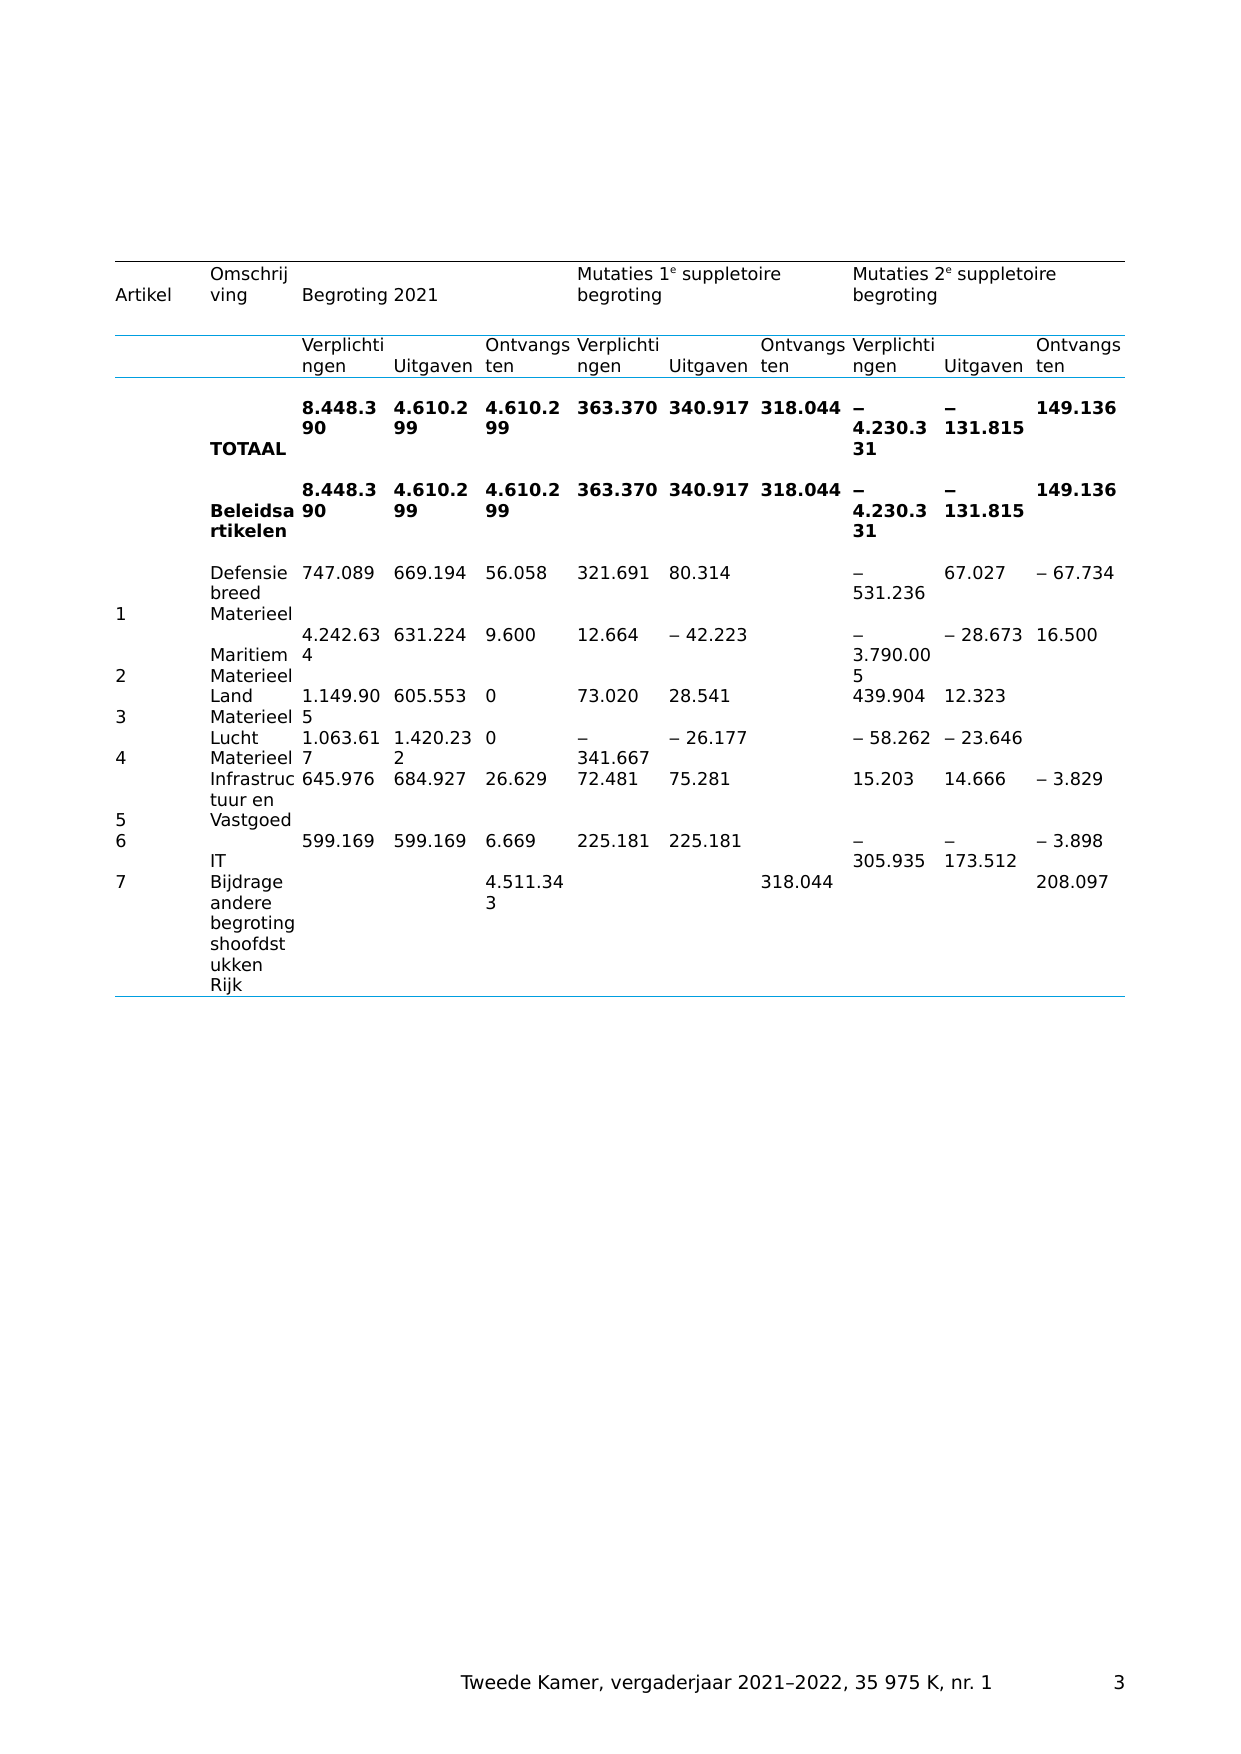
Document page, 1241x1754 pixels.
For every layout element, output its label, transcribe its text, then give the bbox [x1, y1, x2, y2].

table_cell IT [207, 831, 299, 872]
table_cell Land Materieel [207, 686, 299, 728]
table_cell 318.044 [758, 480, 849, 542]
table_cell 7 [115, 872, 207, 996]
table_cell [115, 378, 207, 398]
table_cell Verplichtingen [574, 336, 666, 376]
table_cell ‒ 173.512 [941, 831, 1033, 872]
table_cell [849, 872, 941, 996]
table_cell Infrastructuur en Vastgoed [207, 769, 299, 831]
table_cell Begroting 2021 [299, 262, 574, 308]
table_cell 4.610.299 [482, 398, 574, 459]
table_cell 318.044 [758, 872, 849, 996]
table_cell 12.323 [941, 686, 1033, 728]
table_cell 321.691 [574, 563, 666, 624]
table_cell [574, 378, 666, 398]
table_cell 318.044 [758, 398, 849, 459]
table_cell [115, 460, 207, 480]
table_cell ‒ 305.935 [849, 831, 941, 872]
table_cell 6 [115, 831, 207, 872]
table_cell 363.370 [574, 398, 666, 459]
table_cell 0 [482, 686, 574, 728]
table_cell [849, 542, 941, 563]
table_cell [941, 378, 1033, 398]
table_header Wijziging begrotingsstaat van het Defensiematerieelbegrotingsfonds (K) voor het jaar 2021 (Tweede suppletoire begroting) (bedragen x € 1.000) [115, 213, 1125, 261]
table_cell [574, 308, 666, 335]
table_cell 8.448.390 [299, 398, 390, 459]
table_cell [115, 480, 207, 542]
table_cell [574, 872, 666, 996]
table_cell [849, 460, 941, 480]
table_cell 439.904 [849, 686, 941, 728]
table_cell [207, 308, 299, 335]
table_cell [758, 378, 849, 398]
table_cell ‒ 4.230.331 [849, 480, 941, 542]
table_cell ‒ 131.815 [941, 398, 1033, 459]
table_cell [115, 308, 207, 335]
table_cell [390, 542, 482, 563]
table_cell [574, 542, 666, 563]
table_cell [207, 460, 299, 480]
table_cell Artikel [115, 262, 207, 308]
table_cell [299, 542, 390, 563]
table_cell 225.181 [574, 831, 666, 872]
table_cell Ontvangsten [482, 336, 574, 376]
table_cell 684.927 [390, 769, 482, 831]
table_cell [390, 460, 482, 480]
table_cell [666, 542, 757, 563]
table_cell 3 [115, 686, 207, 728]
table_cell 599.169 [299, 831, 390, 872]
table_cell Uitgaven [390, 336, 482, 376]
table_cell 1.063.617 [299, 728, 390, 769]
table_cell [849, 308, 941, 335]
table_cell [758, 831, 849, 872]
table_cell Mutaties 1e suppletoire begroting [574, 262, 849, 308]
table_cell 12.664 [574, 625, 666, 686]
table_cell [1033, 542, 1125, 563]
table_cell 4 [115, 728, 207, 769]
table_cell 149.136 [1033, 480, 1125, 542]
table_cell [115, 336, 207, 376]
table_cell 56.058 [482, 563, 574, 624]
table_cell ‒ 26.177 [666, 728, 757, 769]
table_cell Uitgaven [941, 336, 1033, 376]
table_cell 5 [115, 769, 207, 831]
table_cell Verplichtingen [849, 336, 941, 376]
table_cell Omschrijving [207, 262, 299, 308]
table_cell [1033, 728, 1125, 769]
table_cell 4.242.634 [299, 625, 390, 686]
table_cell 28.541 [666, 686, 757, 728]
table_cell 1.420.232 [390, 728, 482, 769]
table_cell [941, 460, 1033, 480]
table_cell ‒ 3.790.005 [849, 625, 941, 686]
table_cell ‒ 531.236 [849, 563, 941, 624]
table_cell [849, 378, 941, 398]
table_cell [1033, 686, 1125, 728]
table_cell 599.169 [390, 831, 482, 872]
table_cell 340.917 [666, 398, 757, 459]
table_cell 72.481 [574, 769, 666, 831]
table_cell [758, 686, 849, 728]
table_cell Defensiebreed Materieel [207, 563, 299, 624]
table_cell 80.314 [666, 563, 757, 624]
table_cell [299, 872, 390, 996]
table_cell [482, 542, 574, 563]
table_cell [390, 378, 482, 398]
table_cell 669.194 [390, 563, 482, 624]
table_cell [115, 398, 207, 459]
table_cell 747.089 [299, 563, 390, 624]
table_cell 149.136 [1033, 398, 1125, 459]
table_cell ‒ 131.815 [941, 480, 1033, 542]
table_cell [666, 460, 757, 480]
table_cell 4.610.299 [390, 398, 482, 459]
table_cell 225.181 [666, 831, 757, 872]
table_cell [574, 460, 666, 480]
table_cell [666, 872, 757, 996]
table_cell [941, 542, 1033, 563]
table_cell ‒ 23.646 [941, 728, 1033, 769]
table_cell Ontvangsten [1033, 336, 1125, 376]
table_cell 340.917 [666, 480, 757, 542]
table_cell ‒ 42.223 [666, 625, 757, 686]
table_cell 26.629 [482, 769, 574, 831]
table_cell [758, 728, 849, 769]
table_cell Lucht Materieel [207, 728, 299, 769]
table_cell 605.553 [390, 686, 482, 728]
table_cell [1033, 460, 1125, 480]
table_cell [1033, 378, 1125, 398]
table_cell TOTAAL [207, 398, 299, 459]
table_cell 2 [115, 625, 207, 686]
table_cell [207, 542, 299, 563]
table_cell 67.027 [941, 563, 1033, 624]
table_cell 645.976 [299, 769, 390, 831]
table_cell ‒ 67.734 [1033, 563, 1125, 624]
table_cell [115, 542, 207, 563]
table_cell ‒ 58.262 [849, 728, 941, 769]
table_cell 4.511.343 [482, 872, 574, 996]
table_cell 14.666 [941, 769, 1033, 831]
table_cell ‒ 341.667 [574, 728, 666, 769]
table_cell [758, 308, 849, 335]
table_cell [758, 542, 849, 563]
table_cell Maritiem Materieel [207, 625, 299, 686]
table_cell 8.448.390 [299, 480, 390, 542]
table_cell [1033, 308, 1125, 335]
table_cell 73.020 [574, 686, 666, 728]
table_cell [207, 378, 299, 398]
table_cell [299, 378, 390, 398]
table_cell [666, 308, 757, 335]
table_cell [758, 460, 849, 480]
table_cell Mutaties 2e suppletoire begroting [849, 262, 1125, 308]
table_cell [299, 308, 574, 335]
table_cell [758, 625, 849, 686]
table_cell 363.370 [574, 480, 666, 542]
table_cell [941, 872, 1033, 996]
table_cell 75.281 [666, 769, 757, 831]
table_cell 208.097 [1033, 872, 1125, 996]
table_cell 631.224 [390, 625, 482, 686]
table_cell Uitgaven [666, 336, 757, 376]
table_cell [758, 769, 849, 831]
table_cell [482, 378, 574, 398]
table_cell ‒ 28.673 [941, 625, 1033, 686]
table_cell Ontvangsten [758, 336, 849, 376]
table_cell [758, 563, 849, 624]
table_cell 1 [115, 563, 207, 624]
table_cell [207, 336, 299, 376]
table_cell Beleidsartikelen [207, 480, 299, 542]
table_cell Verplichtingen [299, 336, 390, 376]
table_cell [666, 378, 757, 398]
table_cell 4.610.299 [390, 480, 482, 542]
table_cell 9.600 [482, 625, 574, 686]
table_cell 6.669 [482, 831, 574, 872]
table_cell Bijdrage andere begrotingshoofdstukken Rijk [207, 872, 299, 996]
table_cell ‒ 3.898 [1033, 831, 1125, 872]
table_cell 4.610.299 [482, 480, 574, 542]
table_cell 1.149.905 [299, 686, 390, 728]
table_cell [482, 460, 574, 480]
table_cell 0 [482, 728, 574, 769]
table_cell 16.500 [1033, 625, 1125, 686]
table_cell ‒ 4.230.331 [849, 398, 941, 459]
table_cell [299, 460, 390, 480]
table_cell [941, 308, 1033, 335]
table_cell [390, 872, 482, 996]
table_cell 15.203 [849, 769, 941, 831]
table_cell ‒ 3.829 [1033, 769, 1125, 831]
